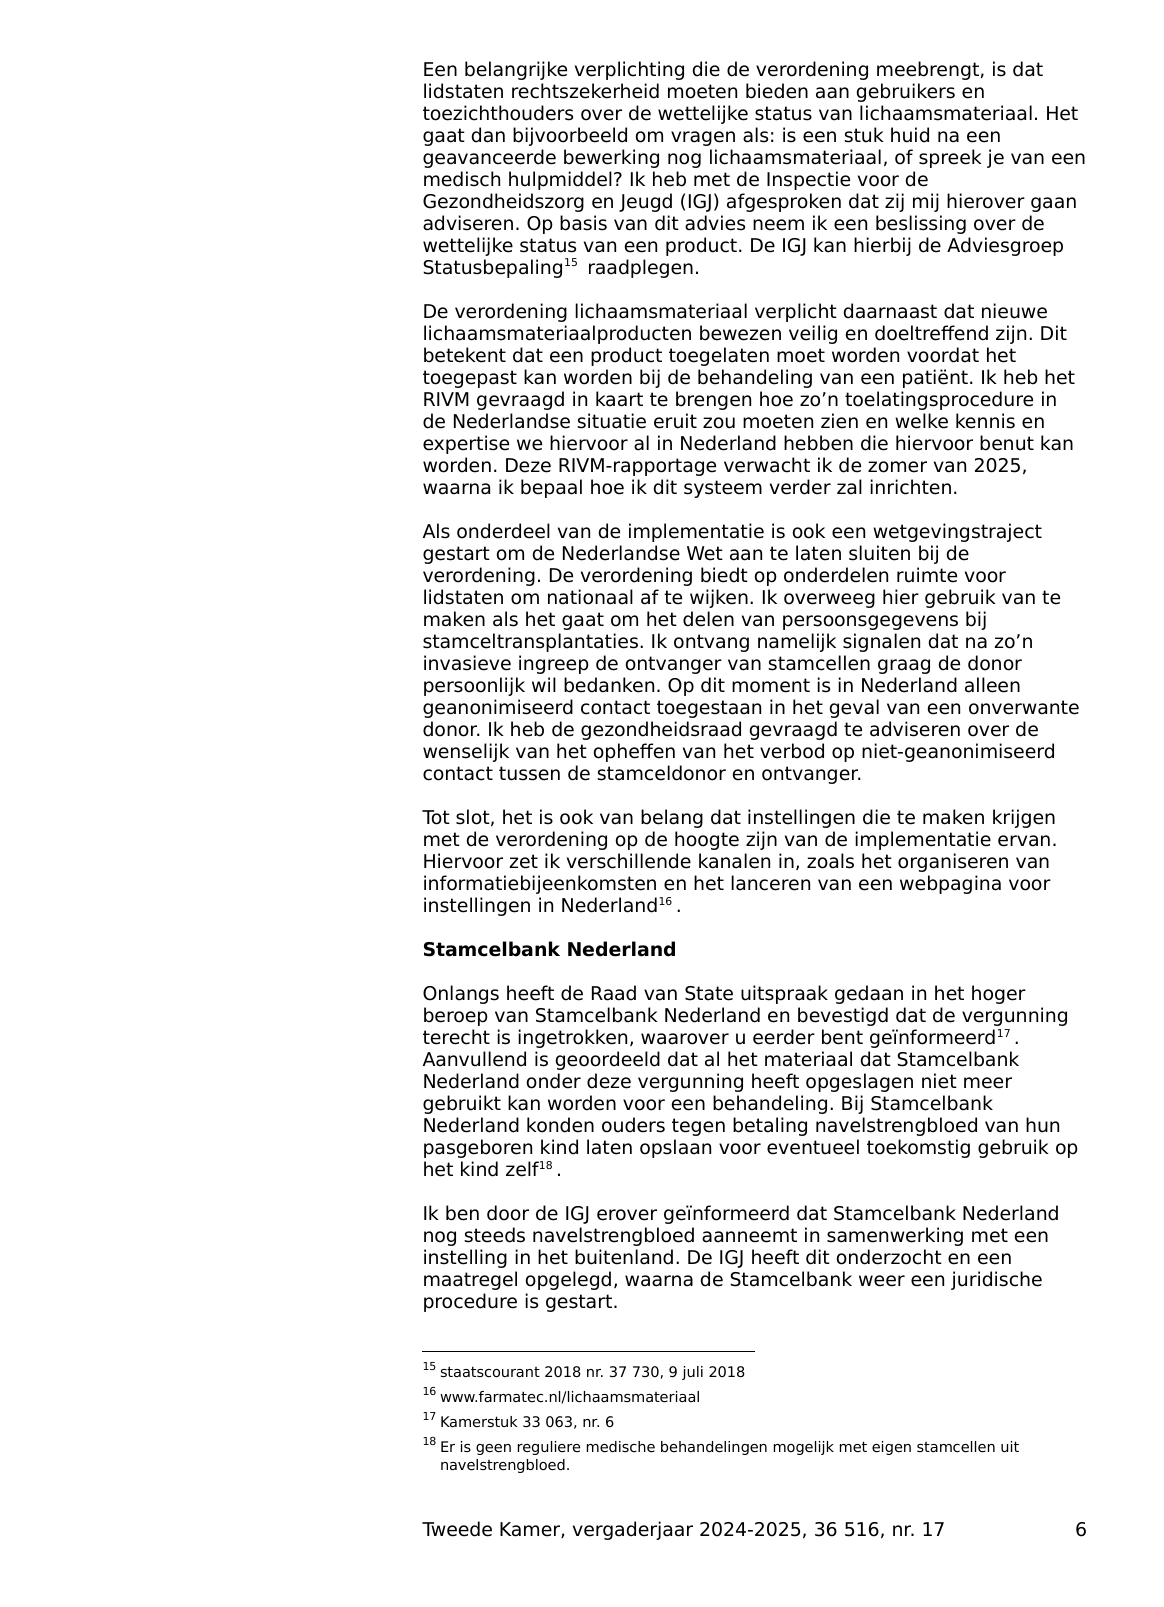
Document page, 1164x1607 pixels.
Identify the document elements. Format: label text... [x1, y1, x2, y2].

subtitle Stamcelbank Nederland [422, 939, 1087, 961]
text Kamerstuk 33 063, nr. 6 [422, 1410, 1087, 1432]
text www.farmatec.nl/lichaamsmateriaal [422, 1385, 1087, 1407]
text Als onderdeel van de implementatie is ook een wetgevingstraject gestart om de Nederlandse Wet aan te laten sluiten bij de verordening. De verordening biedt op onderdelen ruimte voor lidstaten om nationaal af te wijken. Ik overweeg hier gebruik van te maken als het gaat om het delen van persoonsgegevens bij stamceltransplantaties. Ik ontvang namelijk signalen dat na zo’n invasieve ingreep de ontvanger van stamcellen graag de donor persoonlijk wil bedanken. Op dit moment is in Nederland alleen geanonimiseerd contact toegestaan in het geval van een onverwante donor. Ik heb de gezondheidsraad gevraagd te adviseren over de wenselijk van het opheffen van het verbod op niet-geanonimiseerd contact tussen de stamceldonor en ontvanger. [422, 521, 1087, 785]
text Tot slot, het is ook van belang dat instellingen die te maken krijgen met de verordening op de hoogte zijn van de implementatie ervan. Hiervoor zet ik verschillende kanalen in, zoals het organiseren van informatiebijeenkomsten en het lanceren van een webpagina voor instellingen in Nederland. [422, 807, 1087, 917]
text Onlangs heeft de Raad van State uitspraak gedaan in het hoger beroep van Stamcelbank Nederland en bevestigd dat de vergunning terecht is ingetrokken, waarover u eerder bent geïnformeerd. Aanvullend is geoordeeld dat al het materiaal dat Stamcelbank Nederland onder deze vergunning heeft opgeslagen niet meer gebruikt kan worden voor een behandeling. Bij Stamcelbank Nederland konden ouders tegen betaling navelstrengbloed van hun pasgeboren kind laten opslaan voor eventueel toekomstig gebruik op het kind zelf. [422, 983, 1087, 1181]
text staatscourant 2018 nr. 37 730, 9 juli 2018 [422, 1360, 1087, 1382]
text Er is geen reguliere medische behandelingen mogelijk met eigen stamcellen uit navelstrengbloed. [422, 1435, 1087, 1474]
text Ik ben door de IGJ erover geïnformeerd dat Stamcelbank Nederland nog steeds navelstrengbloed aanneemt in samenwerking met een instelling in het buitenland. De IGJ heeft dit onderzocht en een maatregel opgelegd, waarna de Stamcelbank weer een juridische procedure is gestart. [422, 1203, 1087, 1313]
text Een belangrijke verplichting die de verordening meebrengt, is dat lidstaten rechtszekerheid moeten bieden aan gebruikers en toezichthouders over de wettelijke status van lichaamsmateriaal. Het gaat dan bijvoorbeeld om vragen als: is een stuk huid na een geavanceerde bewerking nog lichaamsmateriaal, of spreek je van een medisch hulpmiddel? Ik heb met de Inspectie voor de Gezondheidszorg en Jeugd (IGJ) afgesproken dat zij mij hierover gaan adviseren. Op basis van dit advies neem ik een beslissing over de wettelijke status van een product. De IGJ kan hierbij de Adviesgroep Statusbepaling raadplegen. [422, 59, 1087, 279]
text De verordening lichaamsmateriaal verplicht daarnaast dat nieuwe lichaamsmateriaalproducten bewezen veilig en doeltreffend zijn. Dit betekent dat een product toegelaten moet worden voordat het toegepast kan worden bij de behandeling van een patiënt. Ik heb het RIVM gevraagd in kaart te brengen hoe zo’n toelatingsprocedure in de Nederlandse situatie eruit zou moeten zien en welke kennis en expertise we hiervoor al in Nederland hebben die hiervoor benut kan worden. Deze RIVM-rapportage verwacht ik de zomer van 2025, waarna ik bepaal hoe ik dit systeem verder zal inrichten. [422, 301, 1087, 499]
